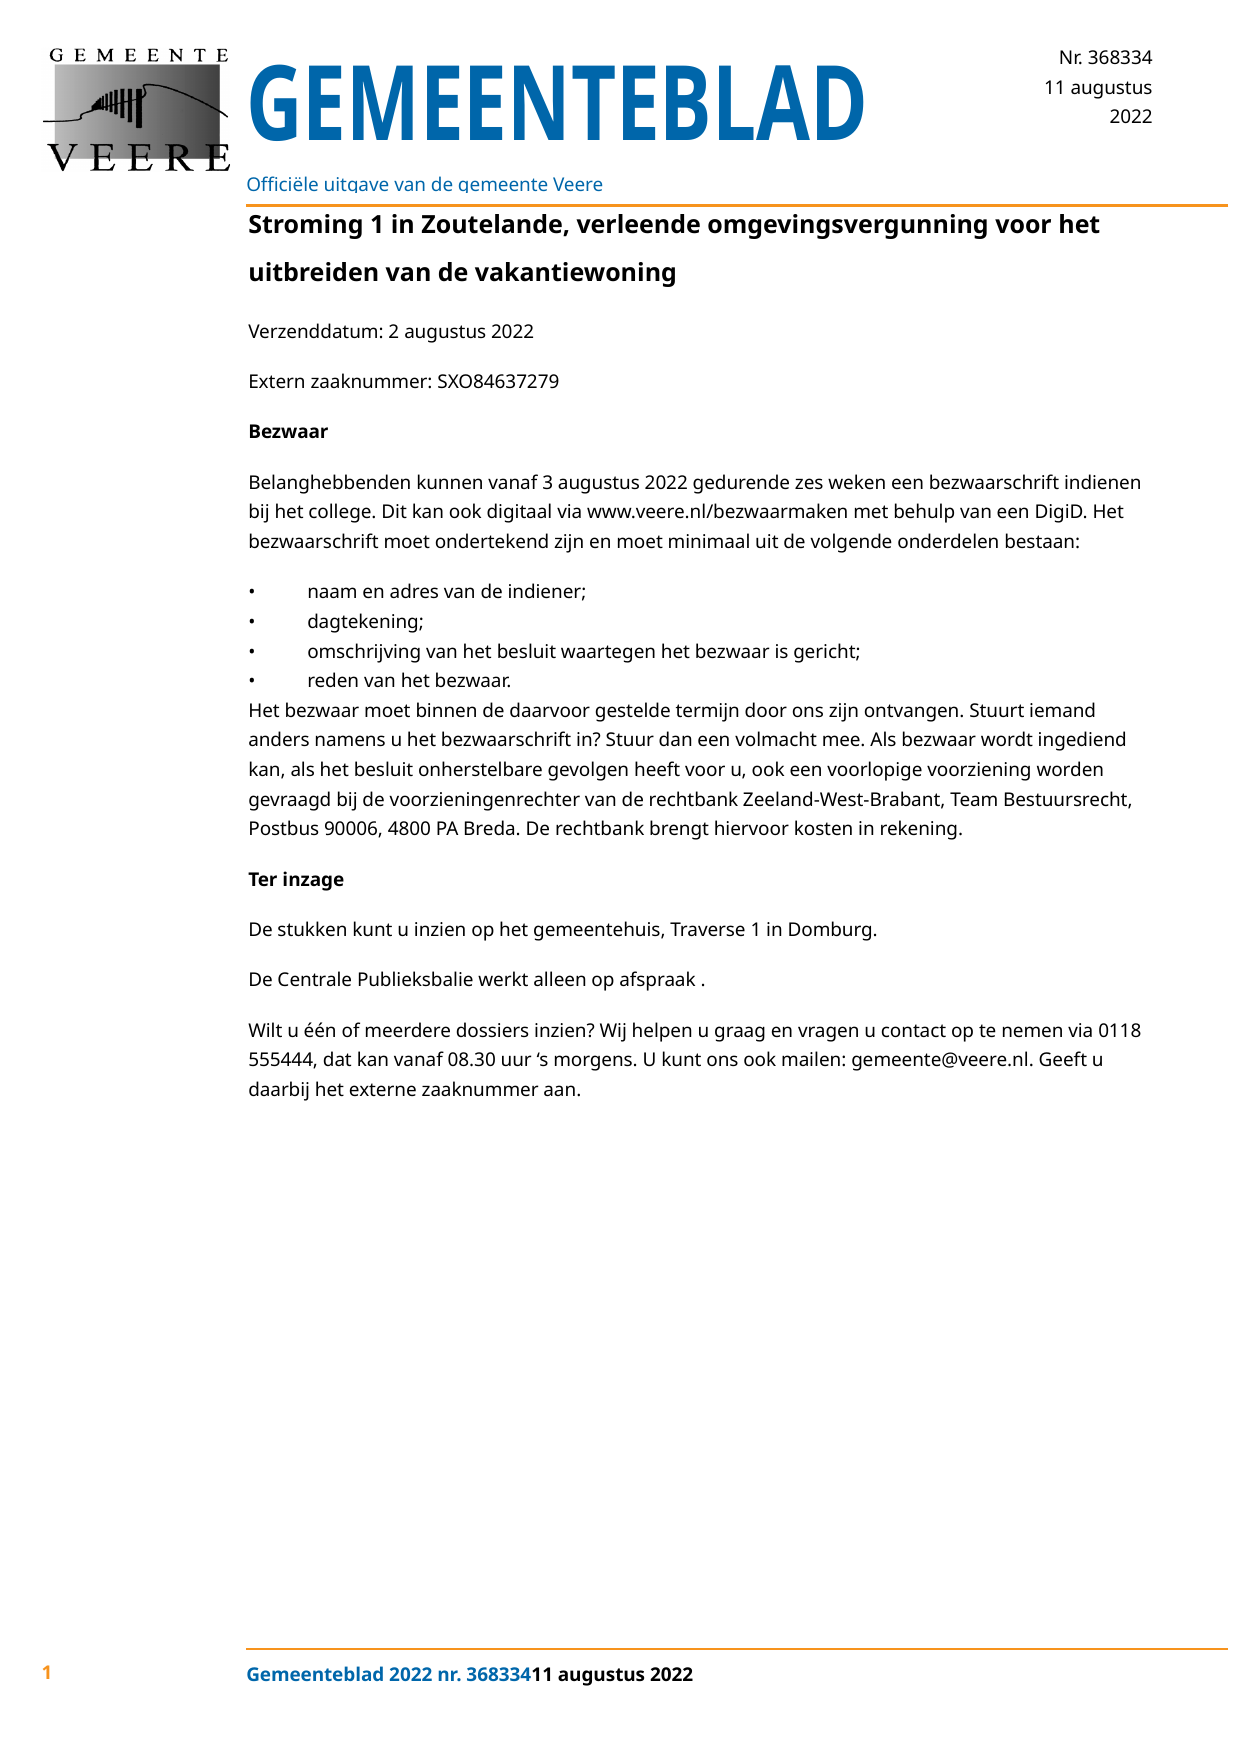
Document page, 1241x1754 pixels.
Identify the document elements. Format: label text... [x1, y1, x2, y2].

text Verzenddatum: 2 augustus 2022 [248, 318, 1152, 344]
text Wilt u één of meerdere dossiers inzien? Wij helpen u graag en vragen u contact op te nemen via 0118 555444, dat kan vanaf 08.30 uur ‘s morgens. U kunt ons ook mailen: gemeente@veere.nl. Geeft u daarbij het externe zaaknummer aan. [248, 1017, 1152, 1102]
text Ter inzage [248, 866, 1152, 892]
text De stukken kunt u inzien op het gemeentehuis, Traverse 1 in Domburg. [248, 916, 1152, 942]
text Stroming 1 in Zoutelande, verleende omgevingsvergunning voor het uitbreiden van de vakantiewoning [248, 207, 1152, 288]
text Het bezwaar moet binnen de daarvoor gestelde termijn door ons zijn ontvangen. Stuurt iemand anders namens u het bezwaarschrift in? Stuur dan een volmacht mee. Als bezwaar wordt ingediend kan, als het besluit onherstelbare gevolgen heeft voor u, ook een voorlopige voorziening worden gevraagd bij de voorzieningenrechter van de rechtbank Zeeland-West-Brabant, Team Bestuursrecht, Postbus 90006, 4800 PA Breda. De rechtbank brengt hiervoor kosten in rekening. [248, 697, 1152, 841]
list reden van het bezwaar. [248, 667, 1152, 693]
list naam en adres van de indiener; [248, 579, 1152, 604]
list omschrijving van het besluit waartegen het bezwaar is gericht; [248, 638, 1152, 664]
text De Centrale Publieksbalie werkt alleen op afspraak . [248, 967, 1152, 992]
picture [41, 47, 231, 172]
text Extern zaaknummer: SXO84637279 [248, 368, 1152, 394]
text Belanghebbenden kunnen vanaf 3 augustus 2022 gedurende zes weken een bezwaarschrift indienen bij het college. Dit kan ook digitaal via www.veere.nl/bezwaarmaken met behulp van een DigiD. Het bezwaarschrift moet ondertekend zijn en moet minimaal uit de volgende onderdelen bestaan: [248, 469, 1152, 554]
list dagtekening; [248, 608, 1152, 634]
text Bezwaar [248, 419, 1152, 444]
